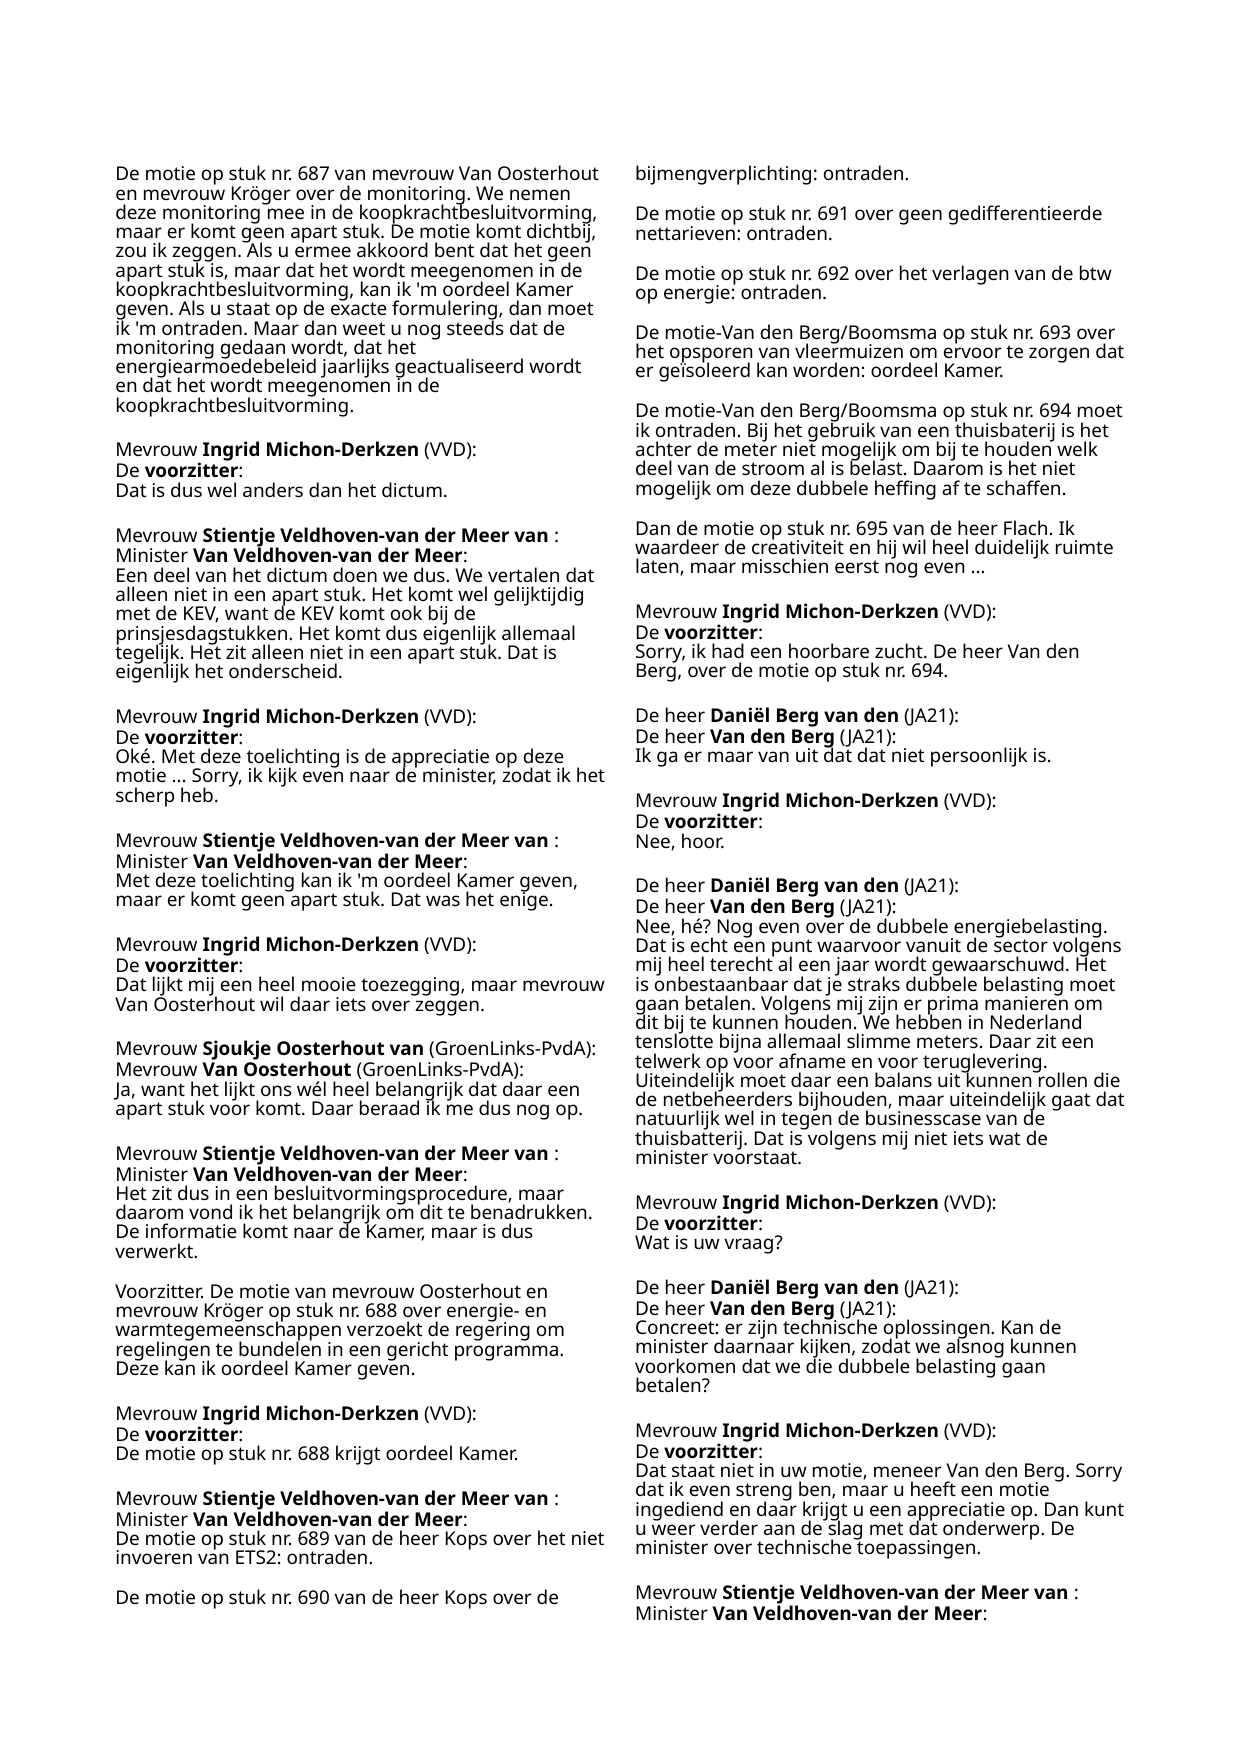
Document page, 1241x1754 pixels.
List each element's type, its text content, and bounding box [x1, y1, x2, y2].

text De voorzitter: [635, 624, 1125, 643]
text De motie op stuk nr. 690 van de heer Kops over de [115, 1589, 605, 1609]
text Dat lijkt mij een heel mooie toezegging, maar mevrouw Van Oosterhout wil daar iets over zeggen. [115, 976, 605, 1015]
text Dat staat niet in uw motie, meneer Van den Berg. Sorry dat ik even streng ben, maar u heeft een motie ingediend en daar krijgt u een appreciatie op. Dan kunt u weer verder aan de slag met dat onderwerp. De minister over technische toepassingen. [635, 1462, 1125, 1558]
text De heer Daniël Berg van den (JA21): [635, 873, 1125, 898]
text Mevrouw Stientje Veldhoven-van der Meer van : [115, 827, 605, 853]
text Een deel van het dictum doen we dus. We vertalen dat alleen niet in een apart stuk. Het komt wel gelijktijdig met de KEV, want de KEV komt ook bij de prinsjesdagstukken. Het komt dus eigenlijk allemaal tegelijk. Het zit alleen niet in een apart stuk. Dat is eigenlijk het onderscheid. [115, 567, 605, 682]
text Ik ga er maar van uit dat dat niet persoonlijk is. [635, 747, 1125, 767]
text Dan de motie op stuk nr. 695 van de heer Flach. Ik waardeer de creativiteit en hij wil heel duidelijk ruimte laten, maar misschien eerst nog even … [635, 519, 1125, 577]
text Mevrouw Ingrid Michon-Derkzen (VVD): [115, 703, 605, 729]
text Voorzitter. De motie van mevrouw Oosterhout en mevrouw Kröger op stuk nr. 688 over energie- en warmtegemeenschappen verzoekt de regering om regelingen te bundelen in een gericht programma. Deze kan ik oordeel Kamer geven. [115, 1283, 605, 1379]
text Sorry, ik had een hoorbare zucht. De heer Van den Berg, over de motie op stuk nr. 694. [635, 643, 1125, 682]
text Met deze toelichting kan ik 'm oordeel Kamer geven, maar er komt geen apart stuk. Dat was het enige. [115, 872, 605, 910]
text Minister Van Veldhoven-van der Meer: [115, 1511, 605, 1530]
text Nee, hoor. [635, 833, 1125, 852]
text Het zit dus in een besluitvormingsprocedure, maar daarom vond ik het belangrijk om dit te benadrukken. De informatie komt naar de Kamer, maar is dus verwerkt. [115, 1185, 605, 1262]
text Ja, want het lijkt ons wél heel belangrijk dat daar een apart stuk voor komt. Daar beraad ik me dus nog op. [115, 1081, 605, 1119]
text De voorzitter: [115, 957, 605, 976]
text De voorzitter: [635, 1443, 1125, 1462]
text De voorzitter: [635, 813, 1125, 833]
text De heer Daniël Berg van den (JA21): [635, 1274, 1125, 1300]
text De motie op stuk nr. 687 van mevrouw Van Oosterhout en mevrouw Kröger over de monitoring. We nemen deze monitoring mee in de koopkrachtbesluitvorming, maar er komt geen apart stuk. De motie komt dichtbij, zou ik zeggen. Als u ermee akkoord bent dat het geen apart stuk is, maar dat het wordt meegenomen in de koopkrachtbesluitvorming, kan ik 'm oordeel Kamer geven. Als u staat op de exacte formulering, dan moet ik 'm ontraden. Maar dan weet u nog steeds dat de monitoring gedaan wordt, dat het energiearmoedebeleid jaarlijks geactualiseerd wordt en dat het wordt meegenomen in de koopkrachtbesluitvorming. [115, 165, 605, 416]
text Minister Van Veldhoven-van der Meer: [115, 547, 605, 567]
text Dat is dus wel anders dan het dictum. [115, 482, 605, 501]
text De voorzitter: [115, 462, 605, 482]
text Mevrouw Ingrid Michon-Derkzen (VVD): [115, 437, 605, 462]
text Mevrouw Ingrid Michon-Derkzen (VVD): [635, 1189, 1125, 1215]
text Mevrouw Ingrid Michon-Derkzen (VVD): [635, 788, 1125, 813]
text De motie-Van den Berg/Boomsma op stuk nr. 693 over het opsporen van vleermuizen om ervoor te zorgen dat er geïsoleerd kan worden: oordeel Kamer. [635, 324, 1125, 382]
text Nee, hé? Nog even over de dubbele energiebelasting. Dat is echt een punt waarvoor vanuit de sector volgens mij heel terecht al een jaar wordt gewaarschuwd. Het is onbestaanbaar dat je straks dubbele belasting moet gaan betalen. Volgens mij zijn er prima manieren om dit bij te kunnen houden. We hebben in Nederland tenslotte bijna allemaal slimme meters. Daar zit een telwerk op voor afname en voor teruglevering. Uiteindelijk moet daar een balans uit kunnen rollen die de netbeheerders bijhouden, maar uiteindelijk gaat dat natuurlijk wel in tegen de businesscase van de thuisbatterij. Dat is volgens mij niet iets wat de minister voorstaat. [635, 918, 1125, 1168]
text De motie op stuk nr. 691 over geen gedifferentieerde nettarieven: ontraden. [635, 205, 1125, 244]
text Minister Van Veldhoven-van der Meer: [635, 1605, 1125, 1624]
text Mevrouw Stientje Veldhoven-van der Meer van : [115, 1140, 605, 1166]
text Mevrouw Ingrid Michon-Derkzen (VVD): [115, 1400, 605, 1426]
text Concreet: er zijn technische oplossingen. Kan de minister daarnaar kijken, zodat we alsnog kunnen voorkomen dat we die dubbele belasting gaan betalen? [635, 1319, 1125, 1396]
text De heer Van den Berg (JA21): [635, 728, 1125, 747]
text De motie op stuk nr. 688 krijgt oordeel Kamer. [115, 1445, 605, 1464]
text Mevrouw Ingrid Michon-Derkzen (VVD): [635, 598, 1125, 624]
text bijmengverplichting: ontraden. [635, 165, 1125, 184]
text Mevrouw Sjoukje Oosterhout van (GroenLinks-PvdA): [115, 1036, 605, 1061]
text De motie-Van den Berg/Boomsma op stuk nr. 694 moet ik ontraden. Bij het gebruik van een thuisbaterij is het achter de meter niet mogelijk om bij te houden welk deel van de stroom al is belast. Daarom is het niet mogelijk om deze dubbele heffing af te schaffen. [635, 402, 1125, 499]
text De voorzitter: [115, 1426, 605, 1445]
text Wat is uw vraag? [635, 1234, 1125, 1253]
text De voorzitter: [115, 729, 605, 748]
text De voorzitter: [635, 1215, 1125, 1234]
text Mevrouw Ingrid Michon-Derkzen (VVD): [635, 1417, 1125, 1443]
text De motie op stuk nr. 689 van de heer Kops over het niet invoeren van ETS2: ontraden. [115, 1530, 605, 1569]
text Mevrouw Stientje Veldhoven-van der Meer van : [115, 1485, 605, 1511]
text Mevrouw Stientje Veldhoven-van der Meer van : [635, 1579, 1125, 1605]
text Mevrouw Stientje Veldhoven-van der Meer van : [115, 522, 605, 547]
text Mevrouw Van Oosterhout (GroenLinks-PvdA): [115, 1061, 605, 1081]
text De heer Van den Berg (JA21): [635, 1300, 1125, 1319]
text Minister Van Veldhoven-van der Meer: [115, 853, 605, 872]
text Mevrouw Ingrid Michon-Derkzen (VVD): [115, 931, 605, 957]
text De motie op stuk nr. 692 over het verlagen van de btw op energie: ontraden. [635, 264, 1125, 303]
text De heer Daniël Berg van den (JA21): [635, 702, 1125, 728]
text Oké. Met deze toelichting is de appreciatie op deze motie ... Sorry, ik kijk even naar de minister, zodat ik het scherp heb. [115, 748, 605, 806]
text De heer Van den Berg (JA21): [635, 898, 1125, 918]
text Minister Van Veldhoven-van der Meer: [115, 1166, 605, 1185]
